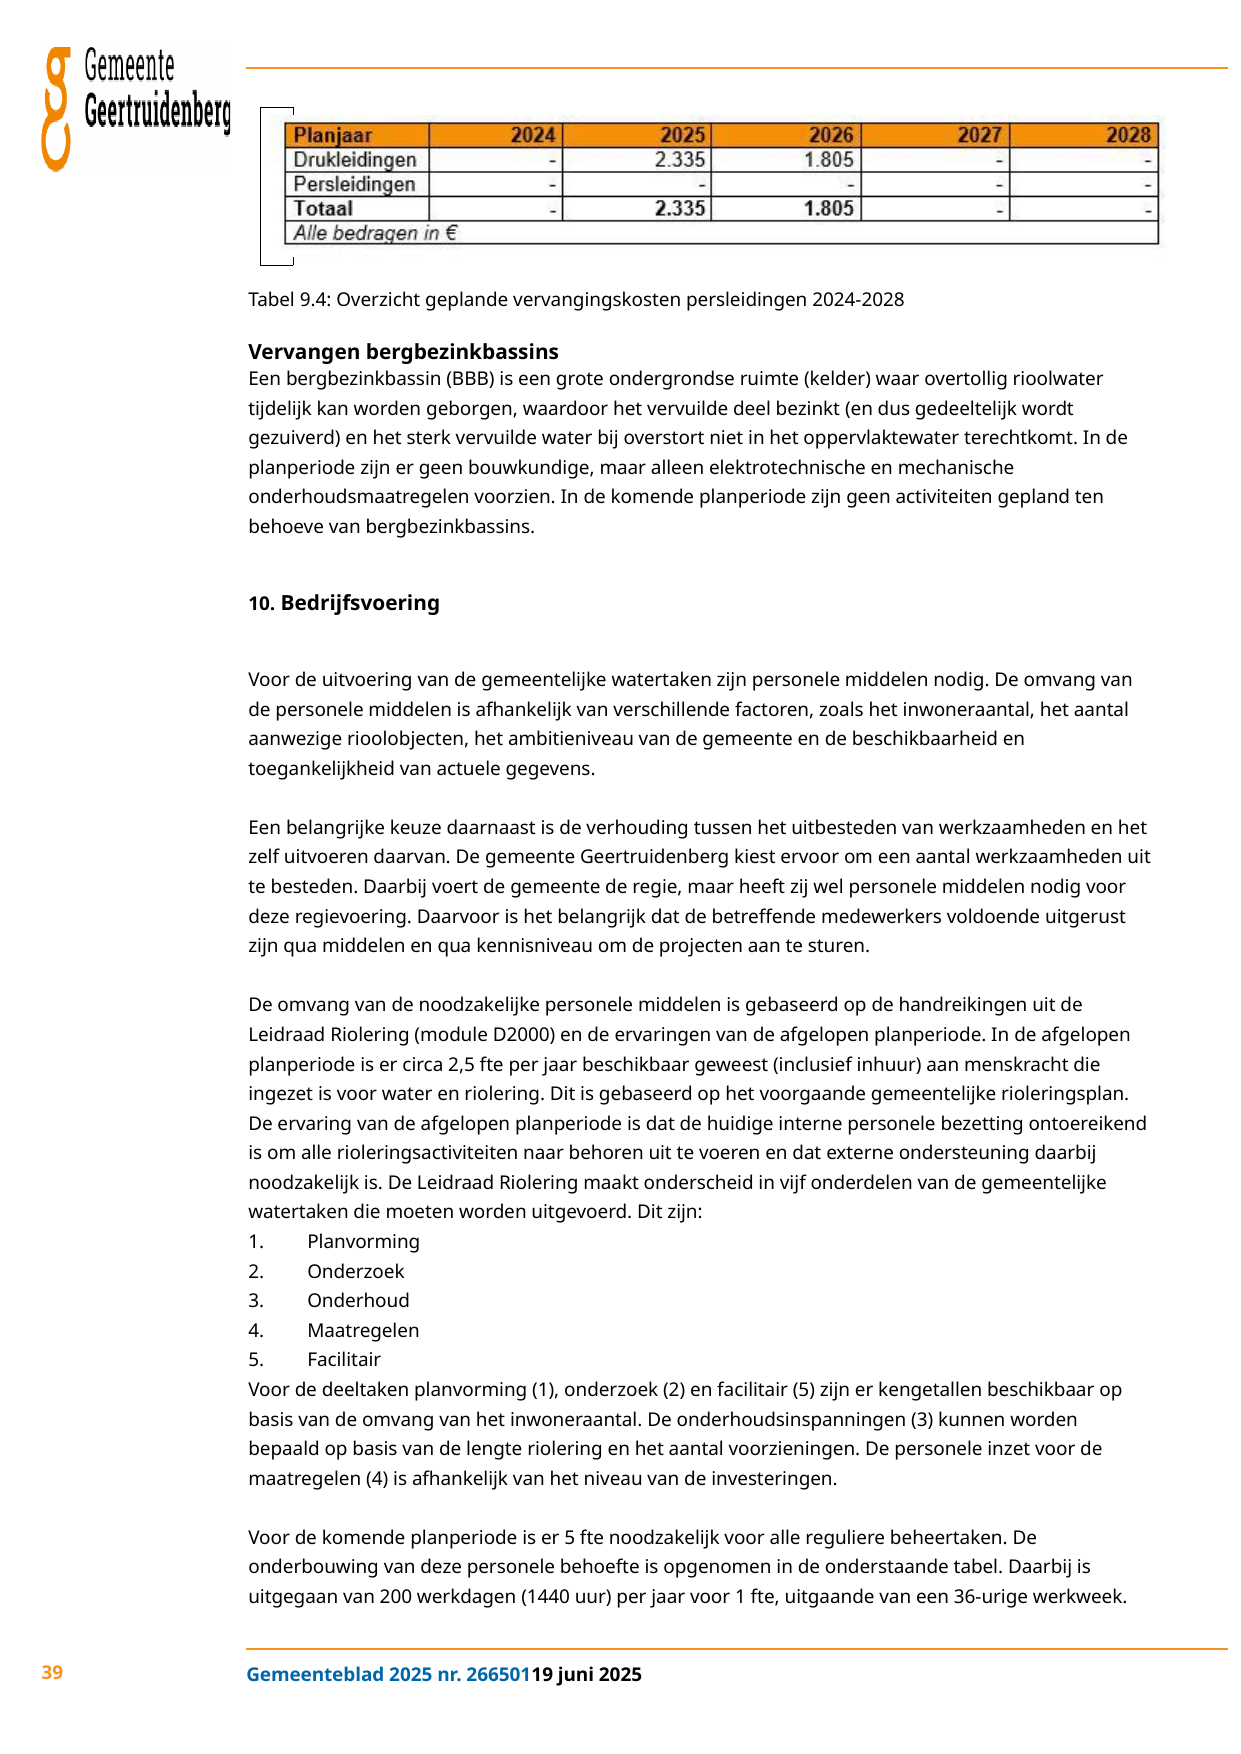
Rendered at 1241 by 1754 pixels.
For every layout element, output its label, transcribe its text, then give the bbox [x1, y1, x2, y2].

picture [41, 47, 231, 172]
text Voor de deeltaken planvorming (1), onderzoek (2) en facilitair (5) zijn er kengetallen beschikbaar op basis van de omvang van het inwoneraantal. De onderhoudsinspanningen (3) kunnen worden bepaald op basis van de lengte riolering en het aantal voorzieningen. De personele inzet voor de maatregelen (4) is afhankelijk van het niveau van de investeringen. [248, 1376, 1152, 1491]
list Planvorming [248, 1228, 1152, 1254]
text Een bergbezinkbassin (BBB) is een grote ondergrondse ruimte (kelder) waar overtollig rioolwater tijdelijk kan worden geborgen, waardoor het vervuilde deel bezinkt (en dus gedeeltelijk wordt gezuiverd) en het sterk vervuilde water bij overstort niet in het oppervlaktewater terechtkomt. In de planperiode zijn er geen bouwkundige, maar alleen elektrotechnische en mechanische onderhoudsmaatregelen voorzien. In de komende planperiode zijn geen activiteiten gepland ten behoeve van bergbezinkbassins. [248, 365, 1152, 539]
text Tabel 9.4: Overzicht geplande vervangingskosten persleidingen 2024-2028 [248, 287, 1152, 312]
text De omvang van de noodzakelijke personele middelen is gebaseerd op de handreikingen uit de Leidraad Riolering (module D2000) en de ervaringen van de afgelopen planperiode. In de afgelopen planperiode is er circa 2,5 fte per jaar beschikbaar geweest (inclusief inhuur) aan menskracht die ingezet is voor water en riolering. Dit is gebaseerd op het voorgaande gemeentelijke rioleringsplan. De ervaring van de afgelopen planperiode is dat de huidige interne personele bezetting ontoereikend is om alle rioleringsactiviteiten naar behoren uit te voeren en dat externe ondersteuning daarbij noodzakelijk is. De Leidraad Riolering maakt onderscheid in vijf onderdelen van de gemeentelijke watertaken die moeten worden uitgevoerd. Dit zijn: [248, 992, 1152, 1224]
text 10. Bedrijfsvoering [248, 588, 1152, 617]
list Onderzoek [248, 1258, 1152, 1284]
text Een belangrijke keuze daarnaast is de verhouding tussen het uitbesteden van werkzaamheden en het zelf uitvoeren daarvan. De gemeente Geertruidenberg kiest ervoor om een aantal werkzaamheden uit te besteden. Daarbij voert de gemeente de regie, maar heeft zij wel personele middelen nodig voor deze regievoering. Daarvoor is het belangrijk dat de betreffende medewerkers voldoende uitgerust zijn qua middelen en qua kennisniveau om de projecten aan te sturen. [248, 814, 1152, 958]
text Vervangen bergbezinkbassins [248, 337, 1152, 365]
list Facilitair [248, 1347, 1152, 1372]
list Maatregelen [248, 1317, 1152, 1343]
text Voor de uitvoering van de gemeentelijke watertaken zijn personele middelen nodig. De omvang van de personele middelen is afhankelijk van verschillende factoren, zoals het inwoneraantal, het aantal aanwezige rioolobjecten, het ambitieniveau van de gemeente en de beschikbaarheid en toegankelijkheid van actuele gegevens. [248, 666, 1152, 781]
text Voor de komende planperiode is er 5 fte noodzakelijk voor alle reguliere beheertaken. De onderbouwing van deze personele behoefte is opgenomen in de onderstaande tabel. Daarbij is uitgegaan van 200 werkdagen (1440 uur) per jaar voor 1 fte, uitgaande van een 36-urige werkweek. [248, 1524, 1152, 1609]
list Onderhoud [248, 1287, 1152, 1313]
picture [268, 115, 1173, 257]
